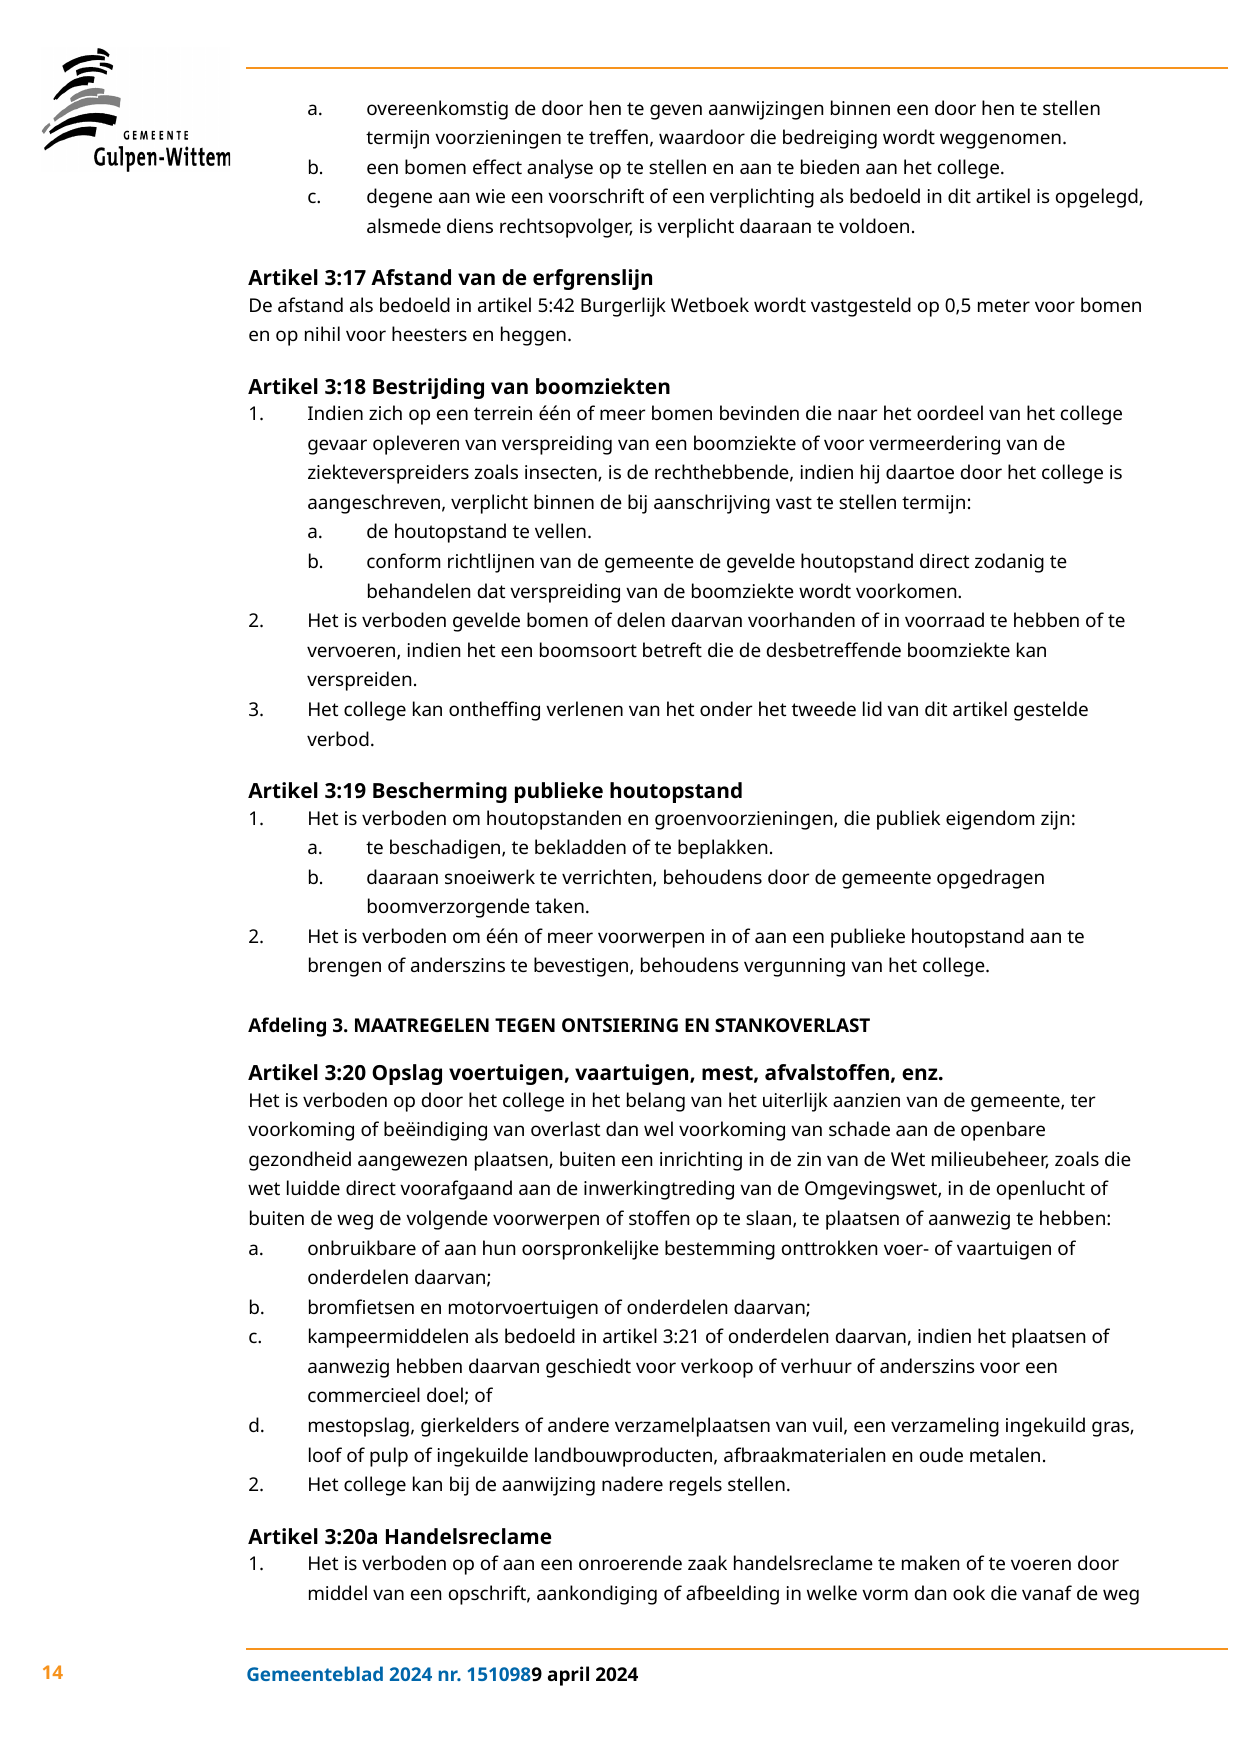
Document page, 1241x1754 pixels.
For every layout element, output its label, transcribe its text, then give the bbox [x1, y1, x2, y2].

text Afdeling 3. MAATREGELEN TEGEN ONTSIERING EN STANKOVERLAST [248, 1012, 1152, 1037]
list Het is verboden op of aan een onroerende zaak handelsreclame te maken of te voeren door middel van een opschrift, aankondiging of afbeelding in welke vorm dan ook die vanaf de weg [248, 1550, 1152, 1606]
list onbruikbare of aan hun oorspronkelijke bestemming onttrokken voer- of vaartuigen of onderdelen daarvan; [248, 1235, 1152, 1290]
list Het is verboden gevelde bomen of delen daarvan voorhanden of in voorraad te hebben of te vervoeren, indien het een boomsoort betreft die de desbetreffende boomziekte kan verspreiden. [248, 607, 1152, 692]
list mestopslag, gierkelders of andere verzamelplaatsen van vuil, een verzameling ingekuild gras, loof of pulp of ingekuilde landbouwproducten, afbraakmaterialen en oude metalen. [248, 1412, 1152, 1467]
list te beschadigen, te bekladden of te beplakken. [307, 834, 1152, 860]
list Het college kan bij de aanwijzing nadere regels stellen. [248, 1471, 1152, 1497]
text Artikel 3:17 Afstand van de erfgrenslijn [248, 263, 1152, 292]
list Indien zich op een terrein één of meer bomen bevinden die naar het oordeel van het college gevaar opleveren van verspreiding van een boomziekte of voor vermeerdering van de ziekteverspreiders zoals insecten, is de rechthebbende, indien hij daartoe door het college is aangeschreven, verplicht binnen de bij aanschrijving vast te stellen termijn: [248, 400, 1152, 515]
list degene aan wie een voorschrift of een verplichting als bedoeld in dit artikel is opgelegd, alsmede diens rechtsopvolger, is verplicht daaraan te voldoen. [307, 183, 1152, 239]
text Artikel 3:19 Bescherming publieke houtopstand [248, 776, 1152, 805]
list daaraan snoeiwerk te verrichten, behoudens door de gemeente opgedragen boomverzorgende taken. [307, 864, 1152, 919]
text Artikel 3:20a Handelsreclame [248, 1522, 1152, 1550]
list overeenkomstig de door hen te geven aanwijzingen binnen een door hen te stellen termijn voorzieningen te treffen, waardoor die bedreiging wordt weggenomen. [307, 95, 1152, 150]
list een bomen effect analyse op te stellen en aan te bieden aan het college. [307, 154, 1152, 180]
list Het is verboden om één of meer voorwerpen in of aan een publieke houtopstand aan te brengen of anderszins te bevestigen, behoudens vergunning van het college. [248, 923, 1152, 978]
list de houtopstand te vellen. [307, 519, 1152, 544]
list Het college kan ontheffing verlenen van het onder het tweede lid van dit artikel gestelde verbod. [248, 696, 1152, 752]
list bromfietsen en motorvoertuigen of onderdelen daarvan; [248, 1294, 1152, 1319]
picture [41, 47, 231, 172]
text Artikel 3:20 Opslag voertuigen, vaartuigen, mest, afvalstoffen, enz. [248, 1058, 1152, 1087]
list conform richtlijnen van de gemeente de gevelde houtopstand direct zodanig te behandelen dat verspreiding van de boomziekte wordt voorkomen. [307, 548, 1152, 604]
list kampeermiddelen als bedoeld in artikel 3:21 of onderdelen daarvan, indien het plaatsen of aanwezig hebben daarvan geschiedt voor verkoop of verhuur of anderszins voor een commercieel doel; of [248, 1323, 1152, 1408]
list Het is verboden om houtopstanden en groenvoorzieningen, die publiek eigendom zijn: [248, 805, 1152, 830]
text Het is verboden op door het college in het belang van het uiterlijk aanzien van de gemeente, ter voorkoming of beëindiging van overlast dan wel voorkoming van schade aan de openbare gezondheid aangewezen plaatsen, buiten een inrichting in de zin van de Wet milieubeheer, zoals die wet luidde direct voorafgaand aan de inwerkingtreding van de Omgevingswet, in de openlucht of buiten de weg de volgende voorwerpen of stoffen op te slaan, te plaatsen of aanwezig te hebben: [248, 1087, 1152, 1231]
text De afstand als bedoeld in artikel 5:42 Burgerlijk Wetboek wordt vastgesteld op 0,5 meter voor bomen en op nihil voor heesters en heggen. [248, 292, 1152, 347]
text Artikel 3:18 Bestrijding van boomziekten [248, 372, 1152, 400]
